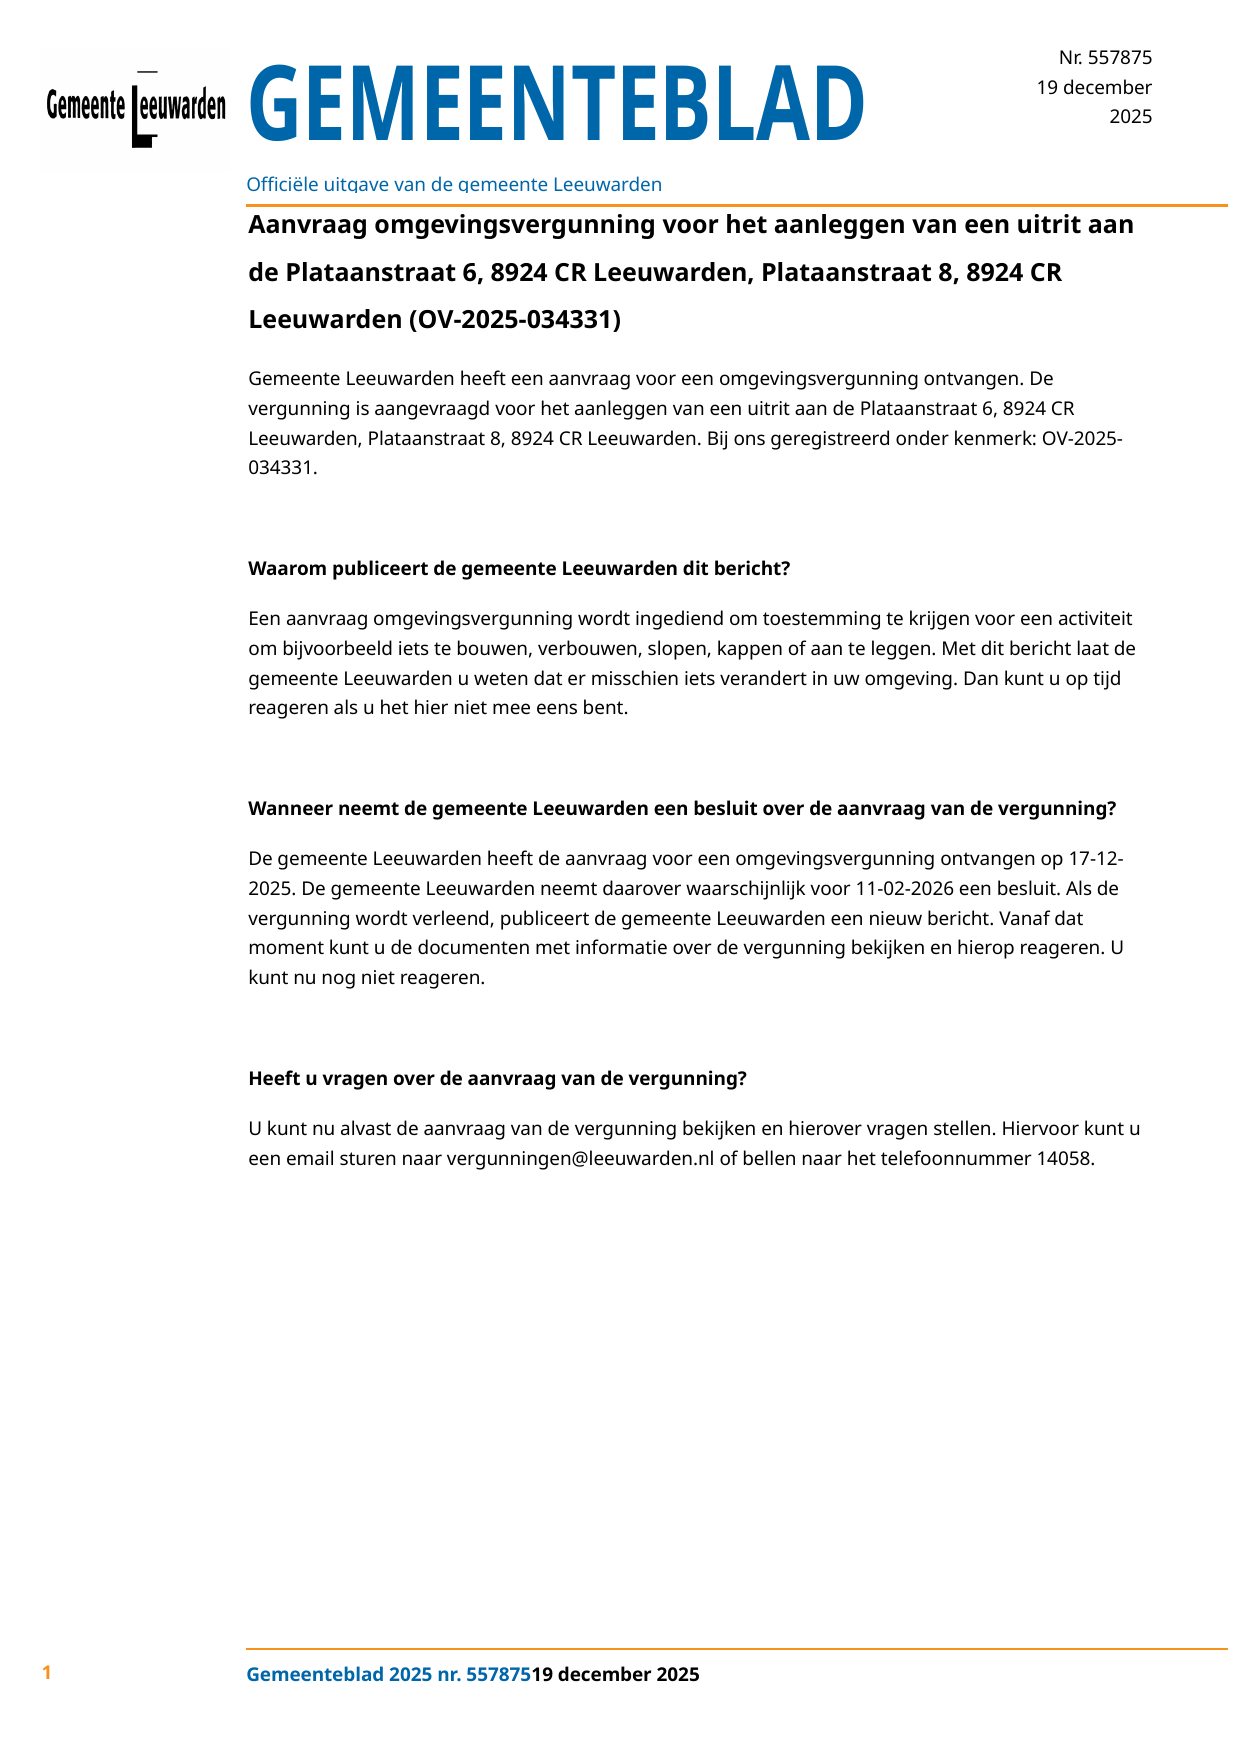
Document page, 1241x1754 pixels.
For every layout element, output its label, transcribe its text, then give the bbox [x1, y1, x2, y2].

text Wanneer neemt de gemeente Leeuwarden een besluit over de aanvraag van de vergunning? [248, 795, 1152, 821]
text Heeft u vragen over de aanvraag van de vergunning? [248, 1065, 1152, 1090]
picture [41, 47, 231, 172]
text Waarom publiceert de gemeente Leeuwarden dit bericht? [248, 555, 1152, 581]
text De gemeente Leeuwarden heeft de aanvraag voor een omgevingsvergunning ontvangen op 17-12-2025. De gemeente Leeuwarden neemt daarover waarschijnlijk voor 11-02-2026 een besluit. Als de vergunning wordt verleend, publiceert de gemeente Leeuwarden een nieuw bericht. Vanaf dat moment kunt u de documenten met informatie over de vergunning bekijken en hierop reageren. U kunt nu nog niet reageren. [248, 846, 1152, 989]
text Een aanvraag omgevingsvergunning wordt ingediend om toestemming te krijgen voor een activiteit om bijvoorbeeld iets te bouwen, verbouwen, slopen, kappen of aan te leggen. Met dit bericht laat de gemeente Leeuwarden u weten dat er misschien iets verandert in uw omgeving. Dan kunt u op tijd reageren als u het hier niet mee eens bent. [248, 606, 1152, 720]
text Gemeente Leeuwarden heeft een aanvraag voor een omgevingsvergunning ontvangen. De vergunning is aangevraagd voor het aanleggen van een uitrit aan de Plataanstraat 6, 8924 CR Leeuwarden, Plataanstraat 8, 8924 CR Leeuwarden. Bij ons geregistreerd onder kenmerk: OV-2025-034331. [248, 366, 1152, 480]
text Aanvraag omgevingsvergunning voor het aanleggen van een uitrit aan de Plataanstraat 6, 8924 CR Leeuwarden, Plataanstraat 8, 8924 CR Leeuwarden (OV-2025-034331) [248, 207, 1152, 336]
text U kunt nu alvast de aanvraag van de vergunning bekijken en hierover vragen stellen. Hiervoor kunt u een email sturen naar vergunningen@leeuwarden.nl of bellen naar het telefoonnummer 14058. [248, 1115, 1152, 1170]
